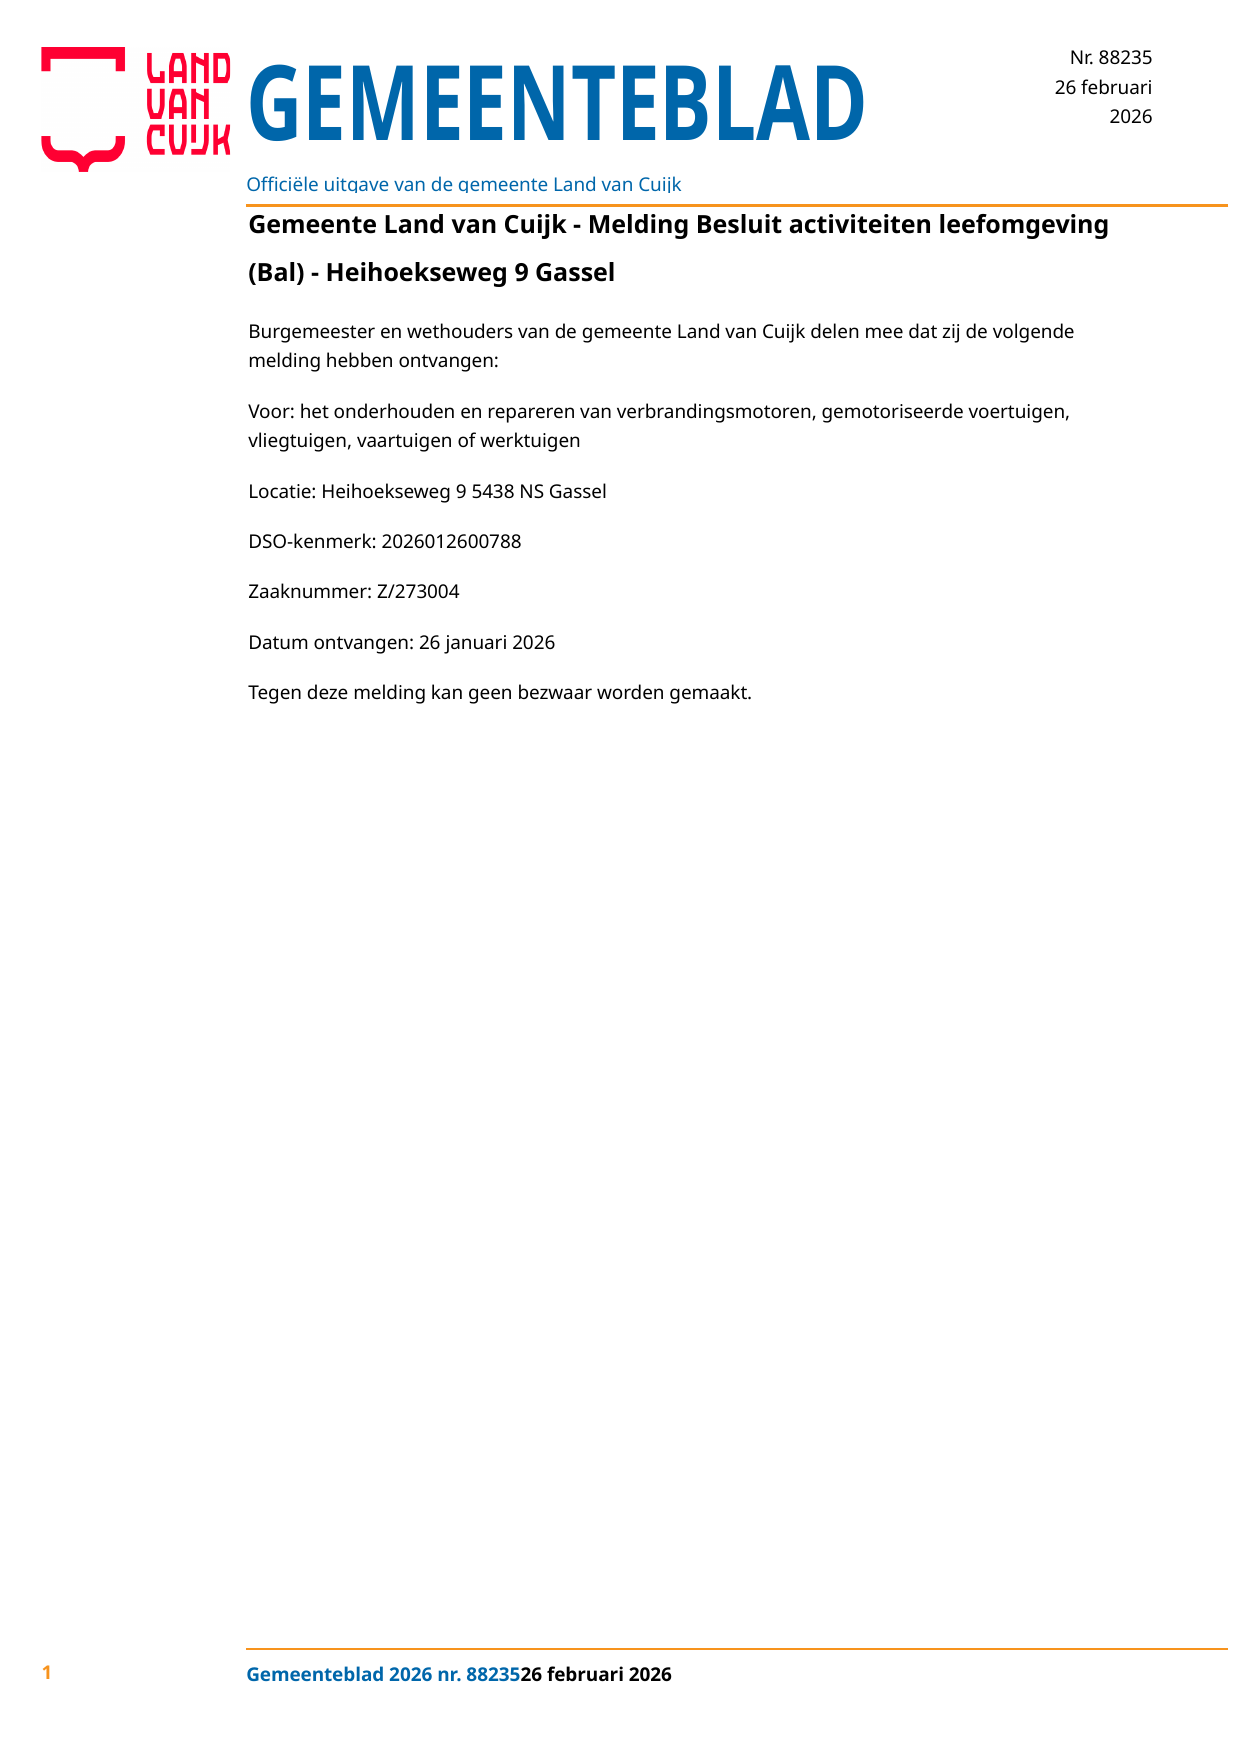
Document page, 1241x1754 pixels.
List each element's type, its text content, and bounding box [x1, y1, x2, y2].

text Zaaknummer: Z/273004 [248, 579, 1152, 604]
picture [41, 47, 231, 172]
text Locatie: Heihoekseweg 9 5438 NS Gassel [248, 478, 1152, 504]
text Voor: het onderhouden en repareren van verbrandingsmotoren, gemotoriseerde voertuigen, vliegtuigen, vaartuigen of werktuigen [248, 398, 1152, 453]
text Datum ontvangen: 26 januari 2026 [248, 629, 1152, 655]
text DSO-kenmerk: 2026012600788 [248, 528, 1152, 554]
text Gemeente Land van Cuijk - Melding Besluit activiteiten leefomgeving (Bal) - Heihoekseweg 9 Gassel [248, 207, 1152, 288]
text Burgemeester en wethouders van de gemeente Land van Cuijk delen mee dat zij de volgende melding hebben ontvangen: [248, 318, 1152, 373]
text Tegen deze melding kan geen bezwaar worden gemaakt. [248, 679, 1152, 705]
